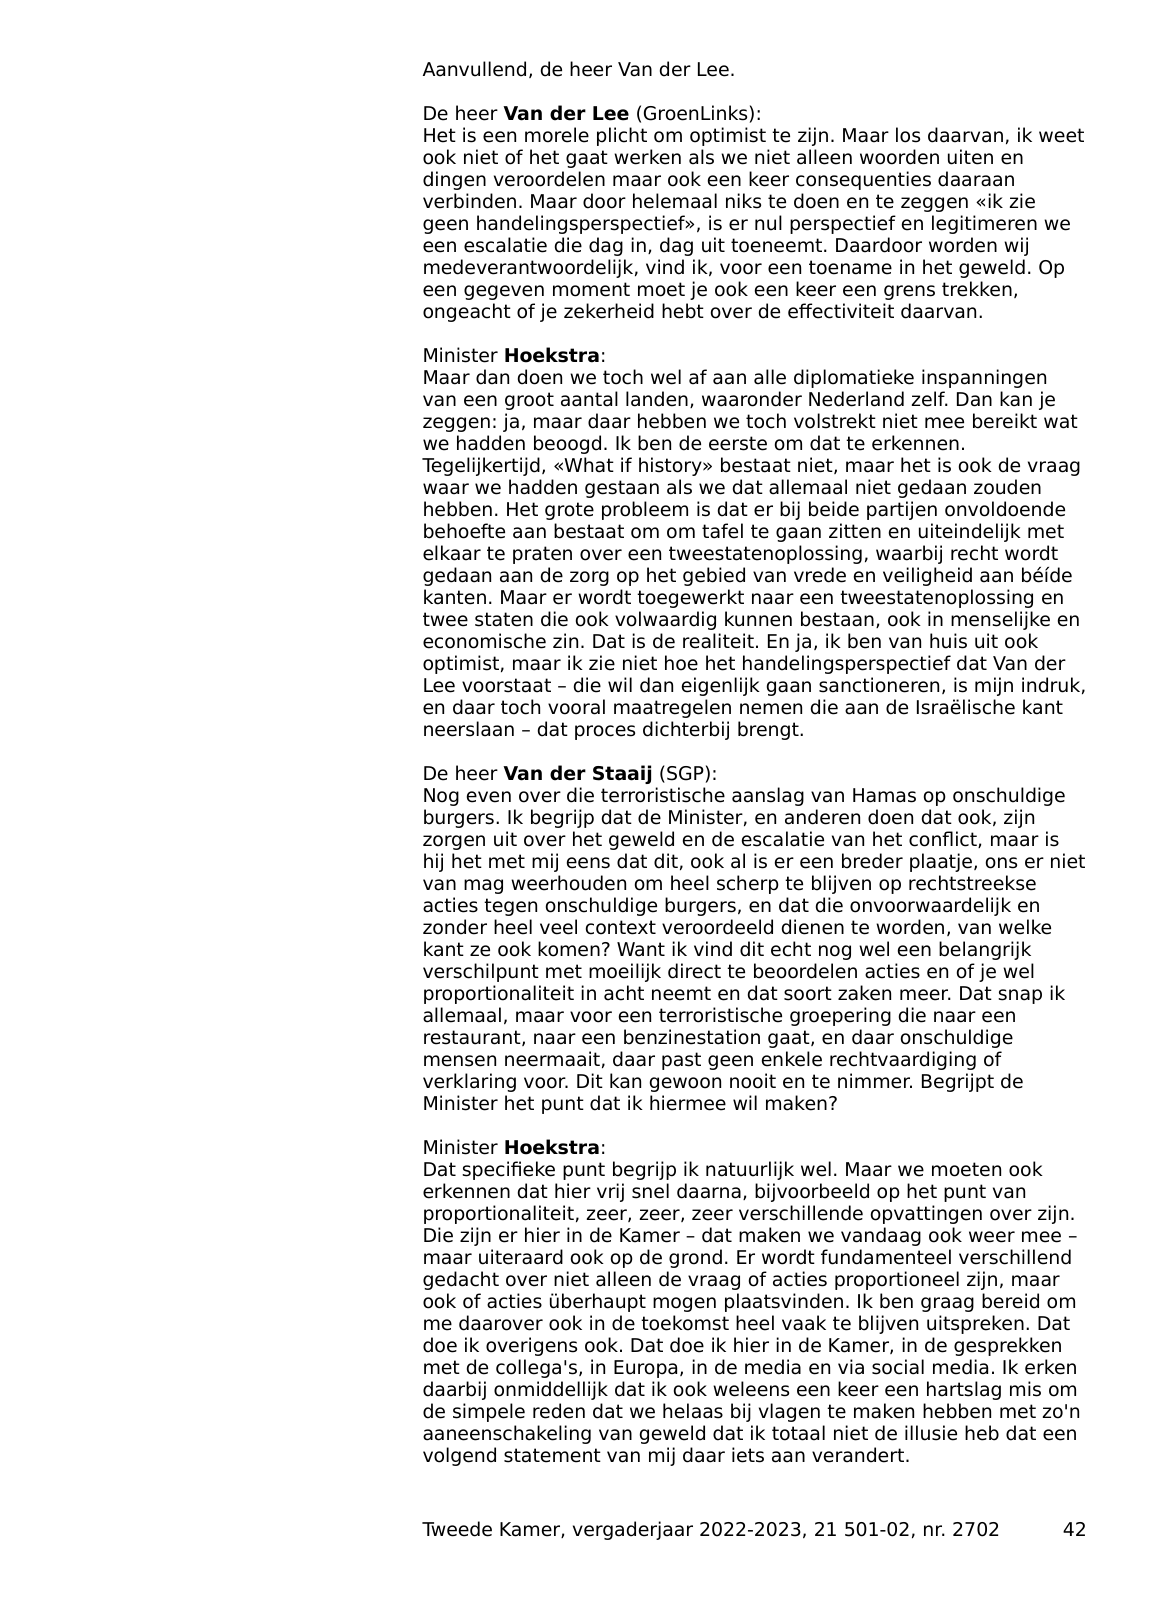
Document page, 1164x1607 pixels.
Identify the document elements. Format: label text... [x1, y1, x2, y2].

text Minister Hoekstra: [422, 1137, 1087, 1159]
text Aanvullend, de heer Van der Lee. [422, 59, 1087, 81]
text De heer Van der Lee (GroenLinks): [422, 103, 1087, 125]
text Het is een morele plicht om optimist te zijn. Maar los daarvan, ik weet ook niet of het gaat werken als we niet alleen woorden uiten en dingen veroordelen maar ook een keer consequenties daaraan verbinden. Maar door helemaal niks te doen en te zeggen «ik zie geen handelingsperspectief», is er nul perspectief en legitimeren we een escalatie die dag in, dag uit toeneemt. Daardoor worden wij medeverantwoordelijk, vind ik, voor een toename in het geweld. Op een gegeven moment moet je ook een keer een grens trekken, ongeacht of je zekerheid hebt over de effectiviteit daarvan. [422, 125, 1087, 323]
text De heer Van der Staaij (SGP): [422, 763, 1087, 785]
text Dat specifieke punt begrijp ik natuurlijk wel. Maar we moeten ook erkennen dat hier vrij snel daarna, bijvoorbeeld op het punt van proportionaliteit, zeer, zeer, zeer verschillende opvattingen over zijn. Die zijn er hier in de Kamer – dat maken we vandaag ook weer mee – maar uiteraard ook op de grond. Er wordt fundamenteel verschillend gedacht over niet alleen de vraag of acties proportioneel zijn, maar ook of acties überhaupt mogen plaatsvinden. Ik ben graag bereid om me daarover ook in de toekomst heel vaak te blijven uitspreken. Dat doe ik overigens ook. Dat doe ik hier in de Kamer, in de gesprekken met de collega's, in Europa, in de media en via social media. Ik erken daarbij onmiddellijk dat ik ook weleens een keer een hartslag mis om de simpele reden dat we helaas bij vlagen te maken hebben met zo'n aaneenschakeling van geweld dat ik totaal niet de illusie heb dat een volgend statement van mij daar iets aan verandert. [422, 1159, 1087, 1467]
text Nog even over die terroristische aanslag van Hamas op onschuldige burgers. Ik begrijp dat de Minister, en anderen doen dat ook, zijn zorgen uit over het geweld en de escalatie van het conflict, maar is hij het met mij eens dat dit, ook al is er een breder plaatje, ons er niet van mag weerhouden om heel scherp te blijven op rechtstreekse acties tegen onschuldige burgers, en dat die onvoorwaardelijk en zonder heel veel context veroordeeld dienen te worden, van welke kant ze ook komen? Want ik vind dit echt nog wel een belangrijk verschilpunt met moeilijk direct te beoordelen acties en of je wel proportionaliteit in acht neemt en dat soort zaken meer. Dat snap ik allemaal, maar voor een terroristische groepering die naar een restaurant, naar een benzinestation gaat, en daar onschuldige mensen neermaait, daar past geen enkele rechtvaardiging of verklaring voor. Dit kan gewoon nooit en te nimmer. Begrijpt de Minister het punt dat ik hiermee wil maken? [422, 785, 1087, 1115]
text Minister Hoekstra: [422, 345, 1087, 367]
text Maar dan doen we toch wel af aan alle diplomatieke inspanningen van een groot aantal landen, waaronder Nederland zelf. Dan kan je zeggen: ja, maar daar hebben we toch volstrekt niet mee bereikt wat we hadden beoogd. Ik ben de eerste om dat te erkennen. Tegelijkertijd, «What if history» bestaat niet, maar het is ook de vraag waar we hadden gestaan als we dat allemaal niet gedaan zouden hebben. Het grote probleem is dat er bij beide partijen onvoldoende behoefte aan bestaat om om tafel te gaan zitten en uiteindelijk met elkaar te praten over een tweestatenoplossing, waarbij recht wordt gedaan aan de zorg op het gebied van vrede en veiligheid aan béíde kanten. Maar er wordt toegewerkt naar een tweestatenoplossing en twee staten die ook volwaardig kunnen bestaan, ook in menselijke en economische zin. Dat is de realiteit. En ja, ik ben van huis uit ook optimist, maar ik zie niet hoe het handelingsperspectief dat Van der Lee voorstaat – die wil dan eigenlijk gaan sanctioneren, is mijn indruk, en daar toch vooral maatregelen nemen die aan de Israëlische kant neerslaan – dat proces dichterbij brengt. [422, 367, 1087, 741]
